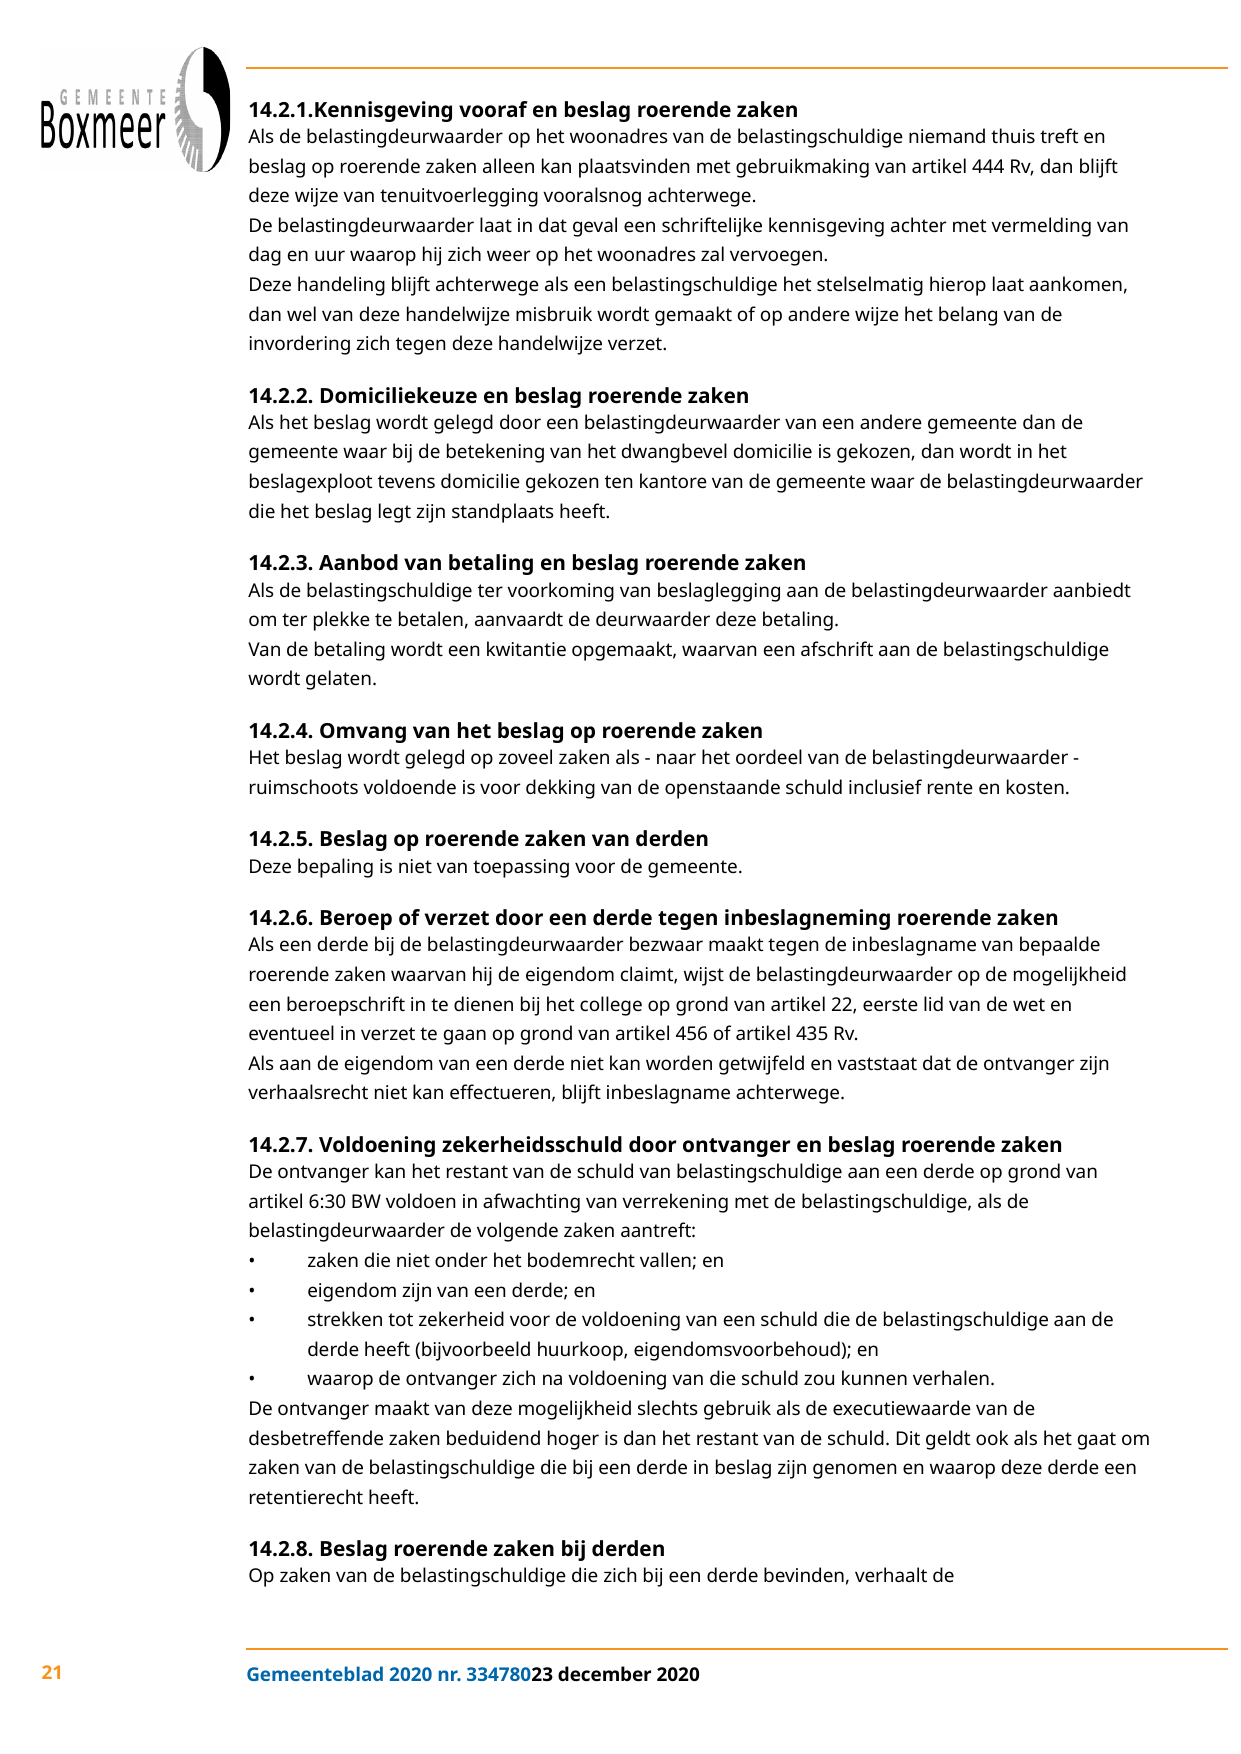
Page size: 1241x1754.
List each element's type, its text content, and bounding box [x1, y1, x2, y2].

list eigendom zijn van een derde; en [248, 1277, 1152, 1302]
text 14.2.7. Voldoening zekerheidsschuld door ontvanger en beslag roerende zaken [248, 1130, 1152, 1158]
text Deze handeling blijft achterwege als een belastingschuldige het stelselmatig hierop laat aankomen, dan wel van deze handelwijze misbruik wordt gemaakt of op andere wijze het belang van de invordering zich tegen deze handelwijze verzet. [248, 271, 1152, 356]
picture [41, 47, 231, 172]
text De belastingdeurwaarder laat in dat geval een schriftelijke kennisgeving achter met vermelding van dag en uur waarop hij zich weer op het woonadres zal vervoegen. [248, 212, 1152, 267]
text 14.2.4. Omvang van het beslag op roerende zaken [248, 716, 1152, 744]
text Als een derde bij de belastingdeurwaarder bezwaar maakt tegen de inbeslagname van bepaalde roerende zaken waarvan hij de eigendom claimt, wijst de belastingdeurwaarder op de mogelijkheid een beroepschrift in te dienen bij het college op grond van artikel 22, eerste lid van de wet en eventueel in verzet te gaan op grond van artikel 456 of artikel 435 Rv. [248, 932, 1152, 1046]
text De ontvanger kan het restant van de schuld van belastingschuldige aan een derde op grond van artikel 6:30 BW voldoen in afwachting van verrekening met de belastingschuldige, als de belastingdeurwaarder de volgende zaken aantreft: [248, 1158, 1152, 1243]
text Op zaken van de belastingschuldige die zich bij een derde bevinden, verhaalt de [248, 1563, 1152, 1588]
text Het beslag wordt gelegd op zoveel zaken als - naar het oordeel van de belastingdeurwaarder - ruimschoots voldoende is voor dekking van de openstaande schuld inclusief rente en kosten. [248, 744, 1152, 800]
text 14.2.3. Aanbod van betaling en beslag roerende zaken [248, 548, 1152, 577]
text 14.2.5. Beslag op roerende zaken van derden [248, 824, 1152, 853]
text Van de betaling wordt een kwitantie opgemaakt, waarvan een afschrift aan de belastingschuldige wordt gelaten. [248, 636, 1152, 691]
text Als het beslag wordt gelegd door een belastingdeurwaarder van een andere gemeente dan de gemeente waar bij de betekening van het dwangbevel domicilie is gekozen, dan wordt in het beslagexploot tevens domicilie gekozen ten kantore van de gemeente waar de belastingdeurwaarder die het beslag legt zijn standplaats heeft. [248, 409, 1152, 524]
text 14.2.8. Beslag roerende zaken bij derden [248, 1534, 1152, 1563]
text Als aan de eigendom van een derde niet kan worden getwijfeld en vaststaat dat de ontvanger zijn verhaalsrecht niet kan effectueren, blijft inbeslagname achterwege. [248, 1050, 1152, 1105]
text 14.2.2. Domiciliekeuze en beslag roerende zaken [248, 381, 1152, 409]
text 14.2.6. Beroep of verzet door een derde tegen inbeslagneming roerende zaken [248, 903, 1152, 932]
text 14.2.1.Kennisgeving vooraf en beslag roerende zaken [248, 95, 1152, 123]
text De ontvanger maakt van deze mogelijkheid slechts gebruik als de executiewaarde van de desbetreffende zaken beduidend hoger is dan het restant van de schuld. Dit geldt ook als het gaat om zaken van de belastingschuldige die bij een derde in beslag zijn genomen en waarop deze derde een retentierecht heeft. [248, 1395, 1152, 1509]
text Als de belastingschuldige ter voorkoming van beslaglegging aan de belastingdeurwaarder aanbiedt om ter plekke te betalen, aanvaardt de deurwaarder deze betaling. [248, 577, 1152, 632]
text Als de belastingdeurwaarder op het woonadres van de belastingschuldige niemand thuis treft en beslag op roerende zaken alleen kan plaatsvinden met gebruikmaking van artikel 444 Rv, dan blijft deze wijze van tenuitvoerlegging vooralsnog achterwege. [248, 123, 1152, 208]
text Deze bepaling is niet van toepassing voor de gemeente. [248, 853, 1152, 878]
list strekken tot zekerheid voor de voldoening van een schuld die de belastingschuldige aan de derde heeft (bijvoorbeeld huurkoop, eigendomsvoorbehoud); en [248, 1306, 1152, 1362]
list waarop de ontvanger zich na voldoening van die schuld zou kunnen verhalen. [248, 1366, 1152, 1391]
list zaken die niet onder het bodemrecht vallen; en [248, 1247, 1152, 1273]
